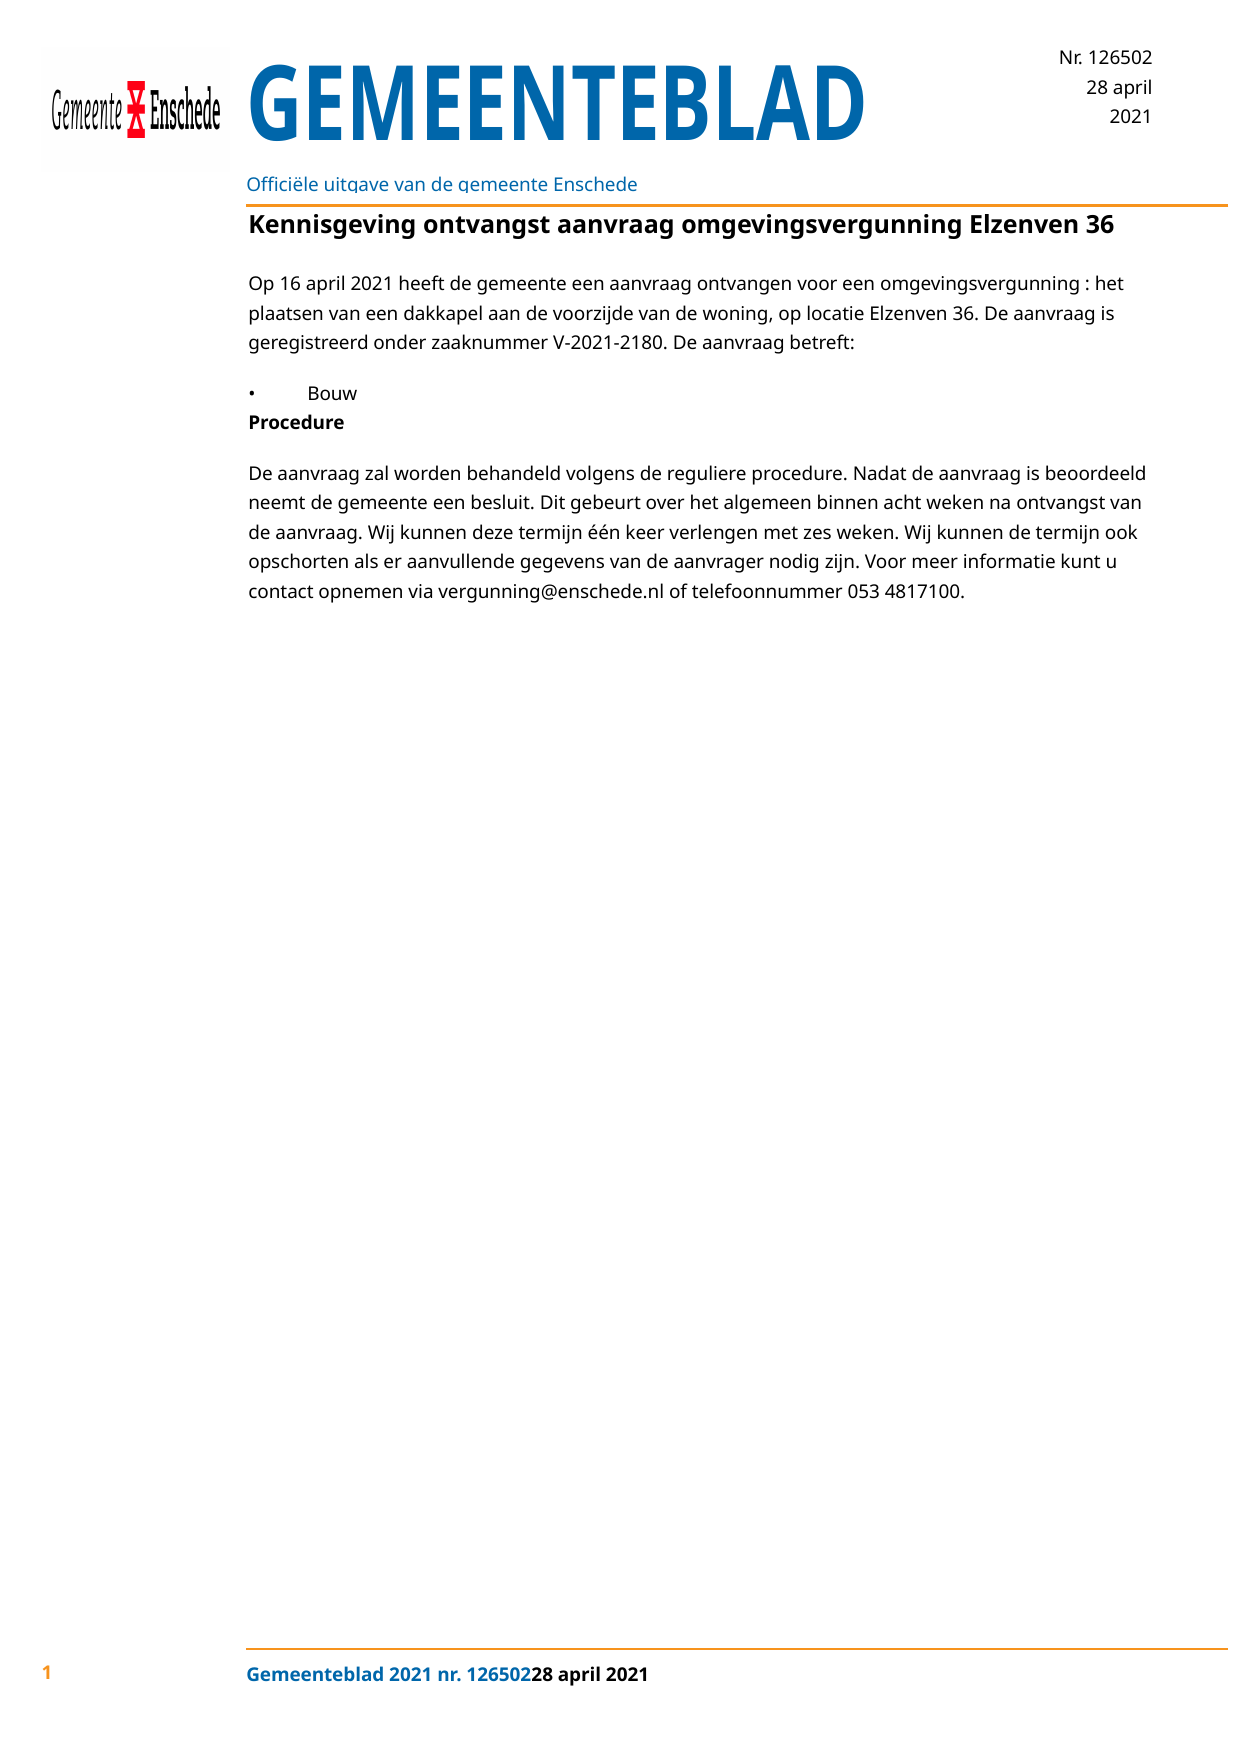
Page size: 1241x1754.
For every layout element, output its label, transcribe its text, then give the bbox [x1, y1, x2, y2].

text Procedure [248, 409, 1152, 435]
list Bouw [248, 380, 1152, 406]
picture [41, 47, 231, 172]
text De aanvraag zal worden behandeld volgens de reguliere procedure. Nadat de aanvraag is beoordeeld neemt de gemeente een besluit. Dit gebeurt over het algemeen binnen acht weken na ontvangst van de aanvraag. Wij kunnen deze termijn één keer verlengen met zes weken. Wij kunnen de termijn ook opschorten als er aanvullende gegevens van de aanvrager nodig zijn. Voor meer informatie kunt u contact opnemen via vergunning@enschede.nl of telefoonnummer 053 4817100. [248, 460, 1152, 604]
text Op 16 april 2021 heeft de gemeente een aanvraag ontvangen voor een omgevingsvergunning : het plaatsen van een dakkapel aan de voorzijde van de woning, op locatie Elzenven 36. De aanvraag is geregistreerd onder zaaknummer V-2021-2180. De aanvraag betreft: [248, 270, 1152, 355]
text Kennisgeving ontvangst aanvraag omgevingsvergunning Elzenven 36 [248, 207, 1152, 241]
